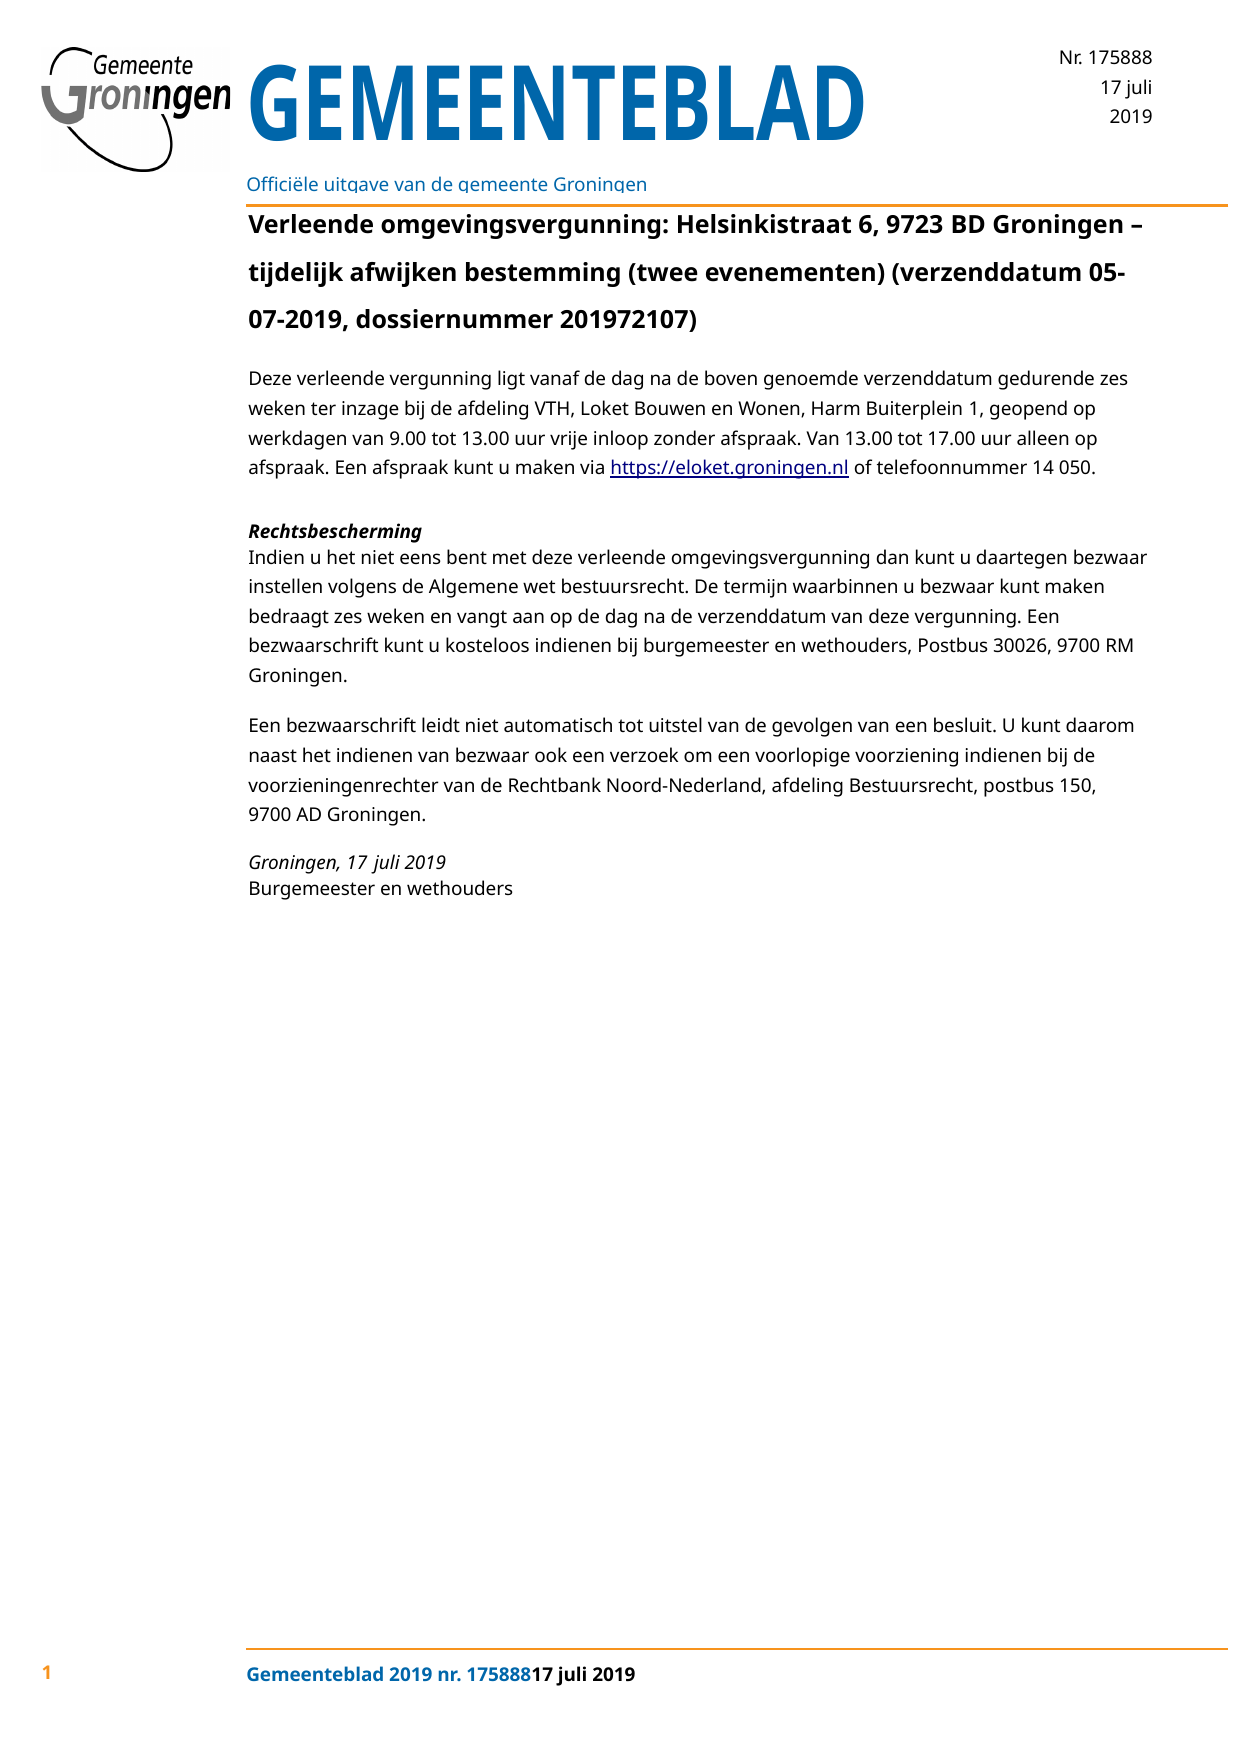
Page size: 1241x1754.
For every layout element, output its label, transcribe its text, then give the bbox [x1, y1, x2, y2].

text Burgemeester en wethouders [248, 875, 1152, 901]
text Een bezwaarschrift leidt niet automatisch tot uitstel van de gevolgen van een besluit. U kunt daarom naast het indienen van bezwaar ook een verzoek om een voorlopige voorziening indienen bij de voorzieningenrechter van de Rechtbank Noord-Nederland, afdeling Bestuursrecht, postbus 150, 9700 AD Groningen. [248, 713, 1152, 827]
text Rechtsbescherming [248, 518, 1152, 544]
picture [41, 47, 231, 172]
text Indien u het niet eens bent met deze verleende omgevingsvergunning dan kunt u daartegen bezwaar instellen volgens de Algemene wet bestuursrecht. De termijn waarbinnen u bezwaar kunt maken bedraagt zes weken en vangt aan op de dag na de verzenddatum van deze vergunning. Een bezwaarschrift kunt u kosteloos indienen bij burgemeester en wethouders, Postbus 30026, 9700 RM Groningen. [248, 544, 1152, 688]
text Verleende omgevingsvergunning: Helsinkistraat 6, 9723 BD Groningen – tijdelijk afwijken bestemming (twee evenementen) (verzenddatum 05-07-2019, dossiernummer 201972107) [248, 207, 1152, 336]
text Deze verleende vergunning ligt vanaf de dag na de boven genoemde verzenddatum gedurende zes weken ter inzage bij de afdeling VTH, Loket Bouwen en Wonen, Harm Buiterplein 1, geopend op werkdagen van 9.00 tot 13.00 uur vrije inloop zonder afspraak. Van 13.00 tot 17.00 uur alleen op afspraak. Een afspraak kunt u maken via https://eloket.groningen.nl of telefoonnummer 14 050. [248, 366, 1152, 480]
text Groningen, 17 juli 2019 [248, 849, 1152, 875]
